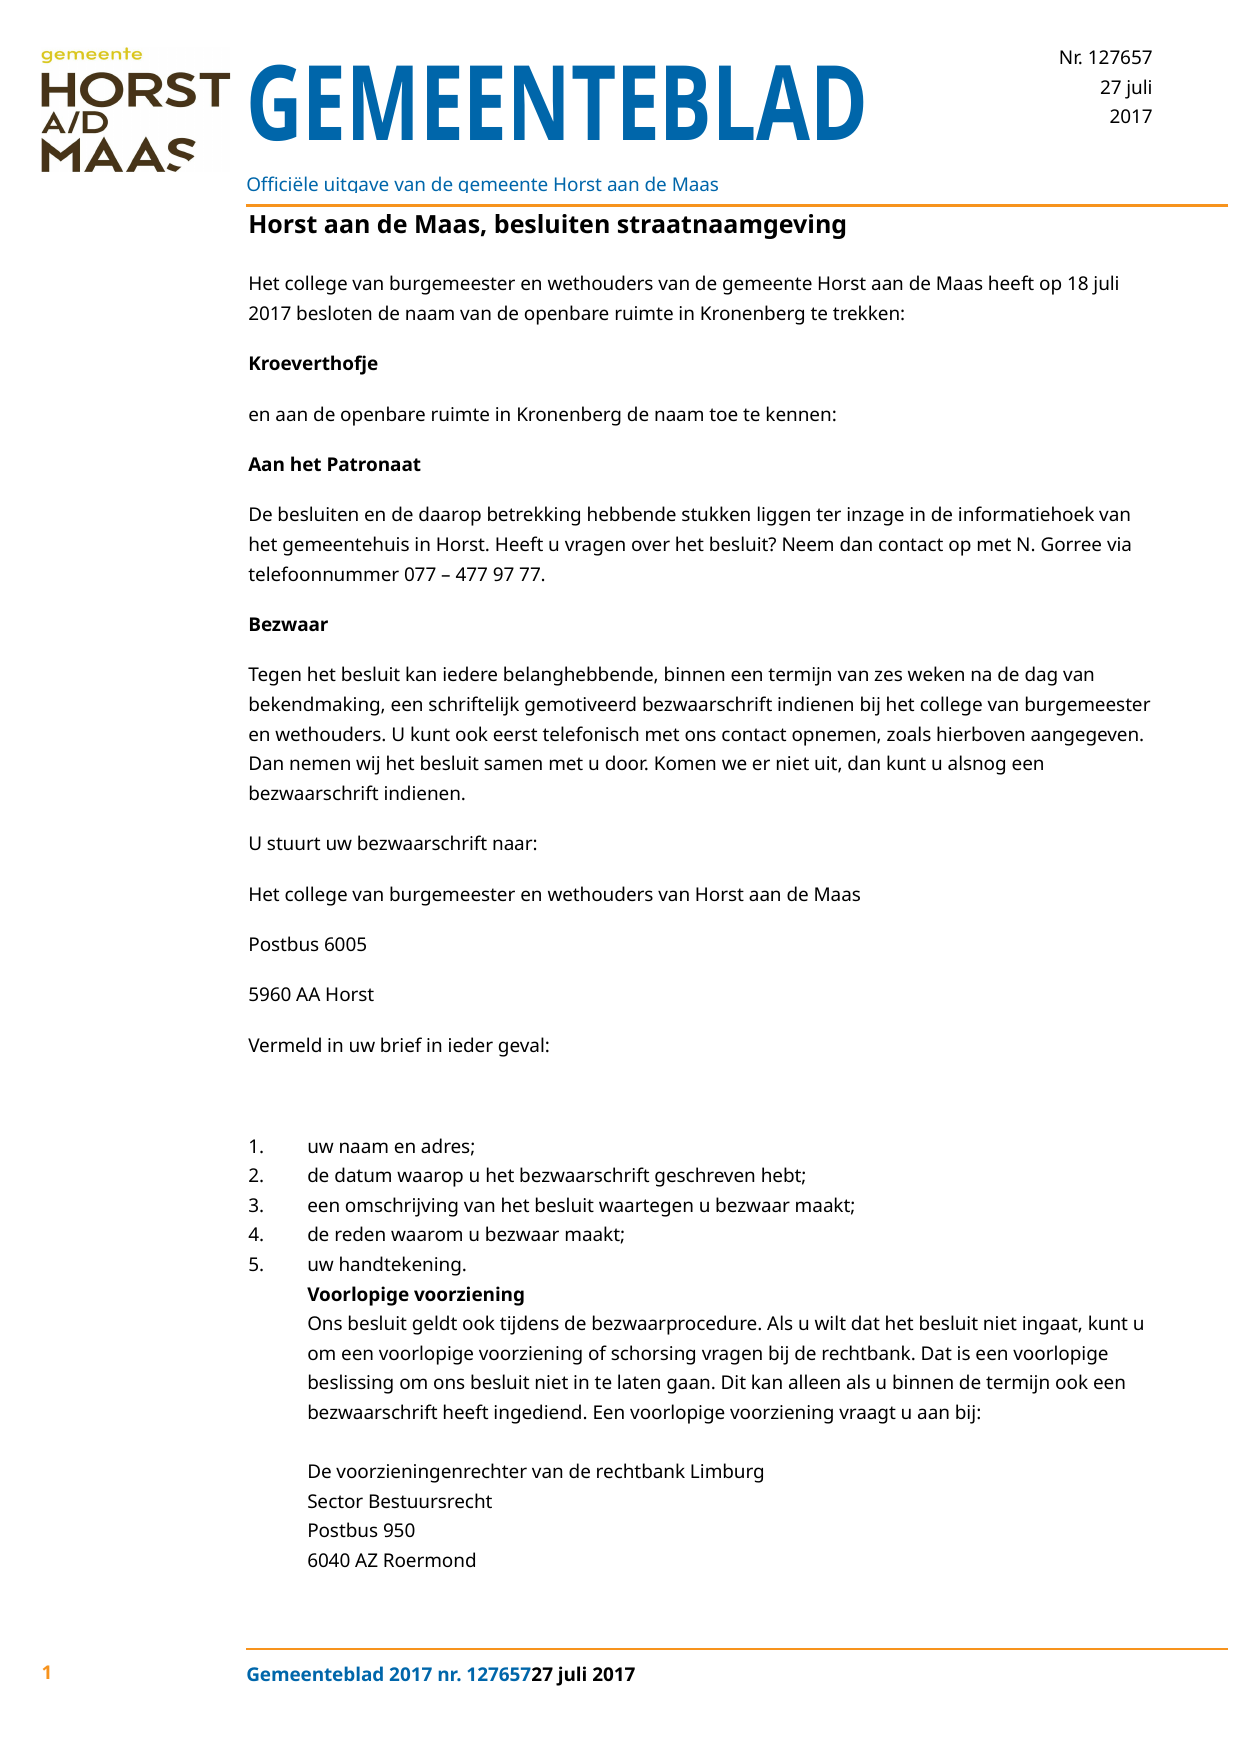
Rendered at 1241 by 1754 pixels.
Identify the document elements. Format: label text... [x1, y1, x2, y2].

list Sector Bestuursrecht [248, 1488, 1152, 1513]
list uw naam en adres; [248, 1133, 1152, 1158]
text Bezwaar [248, 611, 1152, 637]
text Kroeverthofje [248, 350, 1152, 376]
list Postbus 950 [248, 1517, 1152, 1543]
list Voorlopige voorziening [248, 1281, 1152, 1306]
picture [41, 47, 231, 172]
list 6040 AZ Roermond [248, 1547, 1152, 1573]
list uw handtekening. [248, 1251, 1152, 1277]
text Tegen het besluit kan iedere belanghebbende, binnen een termijn van zes weken na de dag van bekendmaking, een schriftelijk gemotiveerd bezwaarschrift indienen bij het college van burgemeester en wethouders. U kunt ook eerst telefonisch met ons contact opnemen, zoals hierboven aangegeven. Dan nemen wij het besluit samen met u door. Komen we er niet uit, dan kunt u alsnog een bezwaarschrift indienen. [248, 662, 1152, 806]
list de datum waarop u het bezwaarschrift geschreven hebt; [248, 1162, 1152, 1188]
text Aan het Patronaat [248, 451, 1152, 477]
text Horst aan de Maas, besluiten straatnaamgeving [248, 207, 1152, 241]
list een omschrijving van het besluit waartegen u bezwaar maakt; [248, 1192, 1152, 1218]
text 5960 AA Horst [248, 982, 1152, 1007]
list De voorzieningenrechter van de rechtbank Limburg [248, 1458, 1152, 1484]
text Postbus 6005 [248, 931, 1152, 957]
text Het college van burgemeester en wethouders van de gemeente Horst aan de Maas heeft op 18 juli 2017 besloten de naam van de openbare ruimte in Kronenberg te trekken: [248, 270, 1152, 326]
list Ons besluit geldt ook tijdens de bezwaarprocedure. Als u wilt dat het besluit niet ingaat, kunt u om een voorlopige voorziening of schorsing vragen bij de rechtbank. Dat is een voorlopige beslissing om ons besluit niet in te laten gaan. Dit kan alleen als u binnen de termijn ook een bezwaarschrift heeft ingediend. Een voorlopige voorziening vraagt u aan bij: [248, 1310, 1152, 1425]
text De besluiten en de daarop betrekking hebbende stukken liggen ter inzage in de informatiehoek van het gemeentehuis in Horst. Heeft u vragen over het besluit? Neem dan contact op met N. Gorree via telefoonnummer 077 – 477 97 77. [248, 502, 1152, 586]
list de reden waarom u bezwaar maakt; [248, 1222, 1152, 1247]
text U stuurt uw bezwaarschrift naar: [248, 830, 1152, 856]
text Vermeld in uw brief in ieder geval: [248, 1032, 1152, 1058]
text Het college van burgemeester en wethouders van Horst aan de Maas [248, 881, 1152, 906]
text en aan de openbare ruimte in Kronenberg de naam toe te kennen: [248, 401, 1152, 426]
